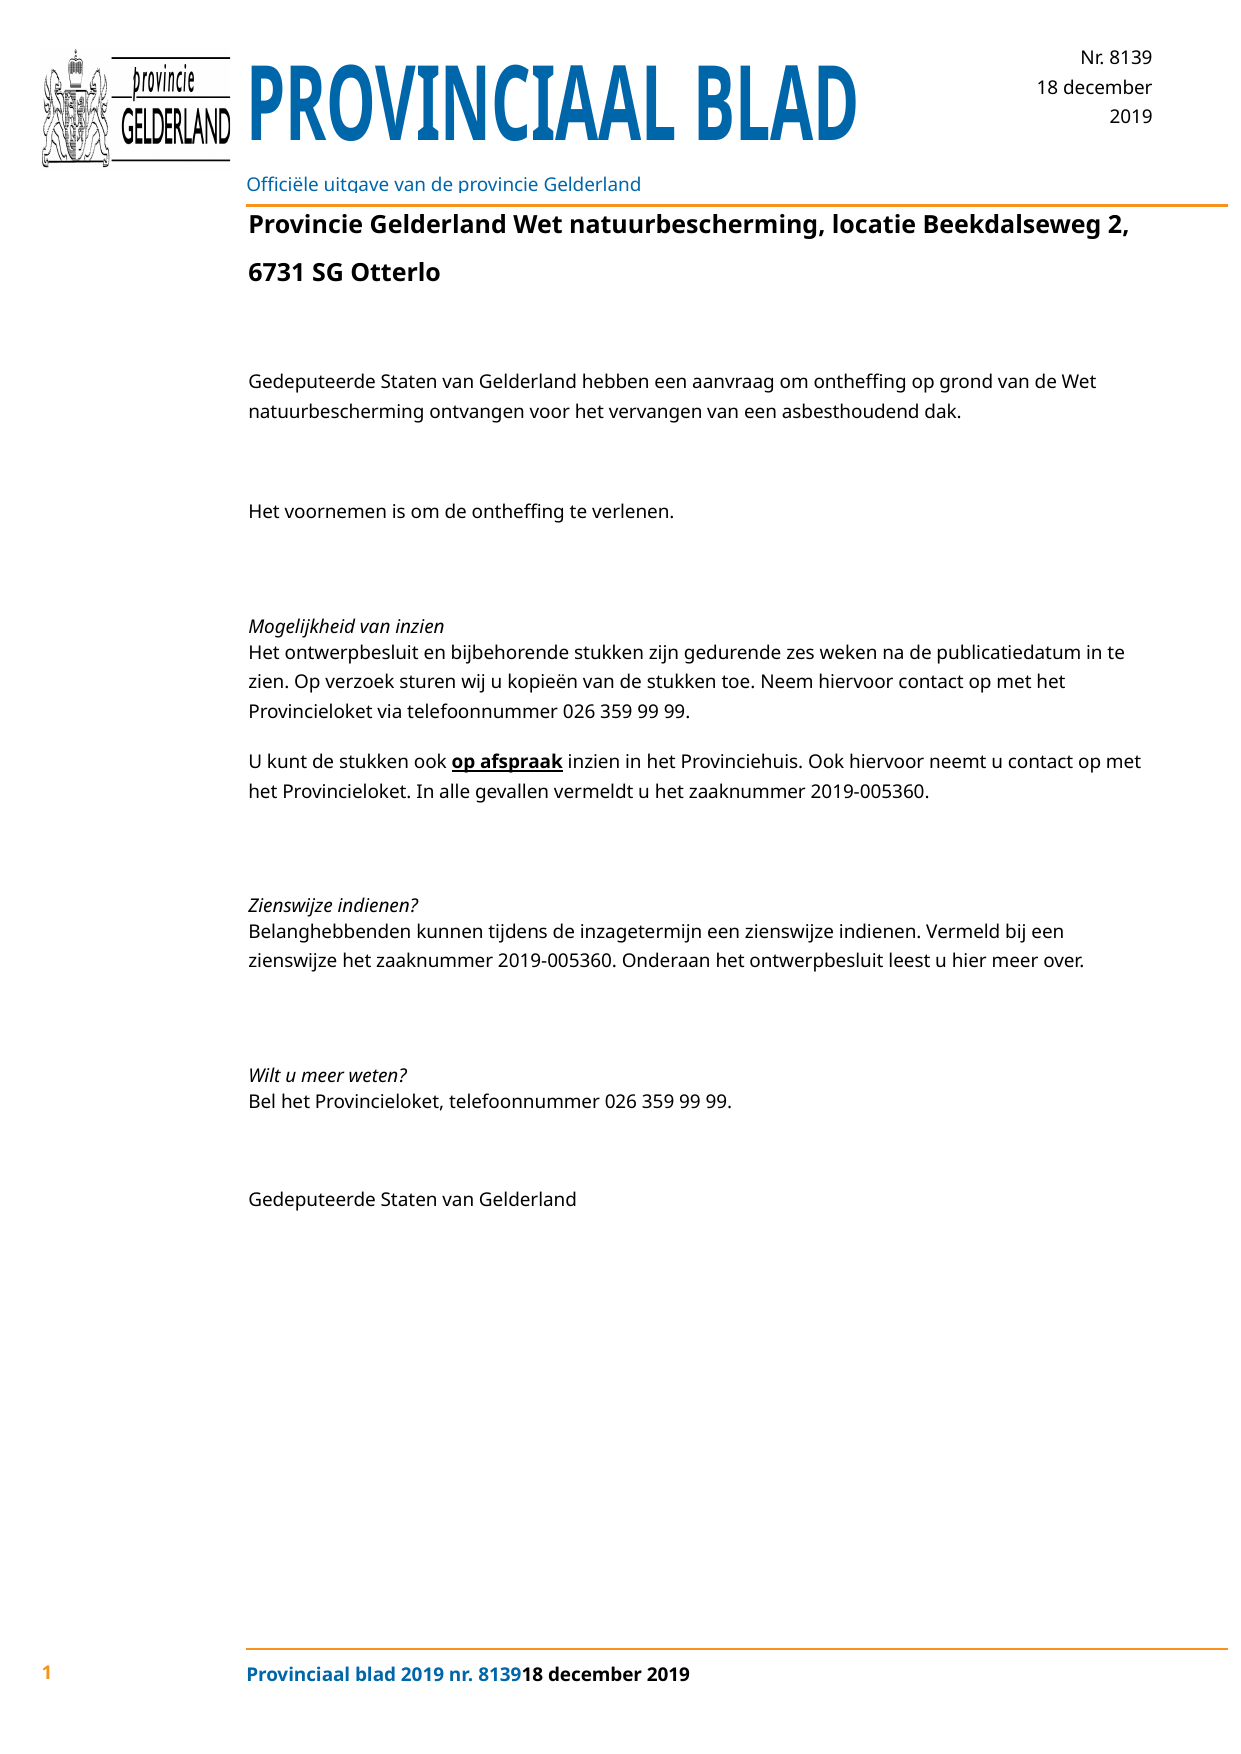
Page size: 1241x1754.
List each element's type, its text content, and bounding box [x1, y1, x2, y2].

text Mogelijkheid van inzien [248, 613, 1152, 639]
text Belanghebbenden kunnen tijdens de inzagetermijn een zienswijze indienen. Vermeld bij een zienswijze het zaaknummer 2019-005360. Onderaan het ontwerpbesluit leest u hier meer over. [248, 918, 1152, 973]
picture [41, 47, 231, 172]
text Gedeputeerde Staten van Gelderland hebben een aanvraag om ontheffing op grond van de Wet natuurbescherming ontvangen voor het vervangen van een asbesthoudend dak. [248, 368, 1152, 424]
text Gedeputeerde Staten van Gelderland [248, 1186, 1152, 1212]
text U kunt de stukken ook op afspraak inzien in het Provinciehuis. Ook hiervoor neemt u contact op met het Provincieloket. In alle gevallen vermeldt u het zaaknummer 2019-005360. [248, 748, 1152, 804]
text Het ontwerpbesluit en bijbehorende stukken zijn gedurende zes weken na de publicatiedatum in te zien. Op verzoek sturen wij u kopieën van de stukken toe. Neem hiervoor contact op met het Provincieloket via telefoonnummer 026 359 99 99. [248, 639, 1152, 724]
text Zienswijze indienen? [248, 892, 1152, 918]
text Wilt u meer weten? [248, 1062, 1152, 1088]
text Provincie Gelderland Wet natuurbescherming, locatie Beekdalseweg 2, 6731 SG Otterlo [248, 207, 1152, 288]
text Het voornemen is om de ontheffing te verlenen. [248, 499, 1152, 524]
text Bel het Provincieloket, telefoonnummer 026 359 99 99. [248, 1088, 1152, 1113]
